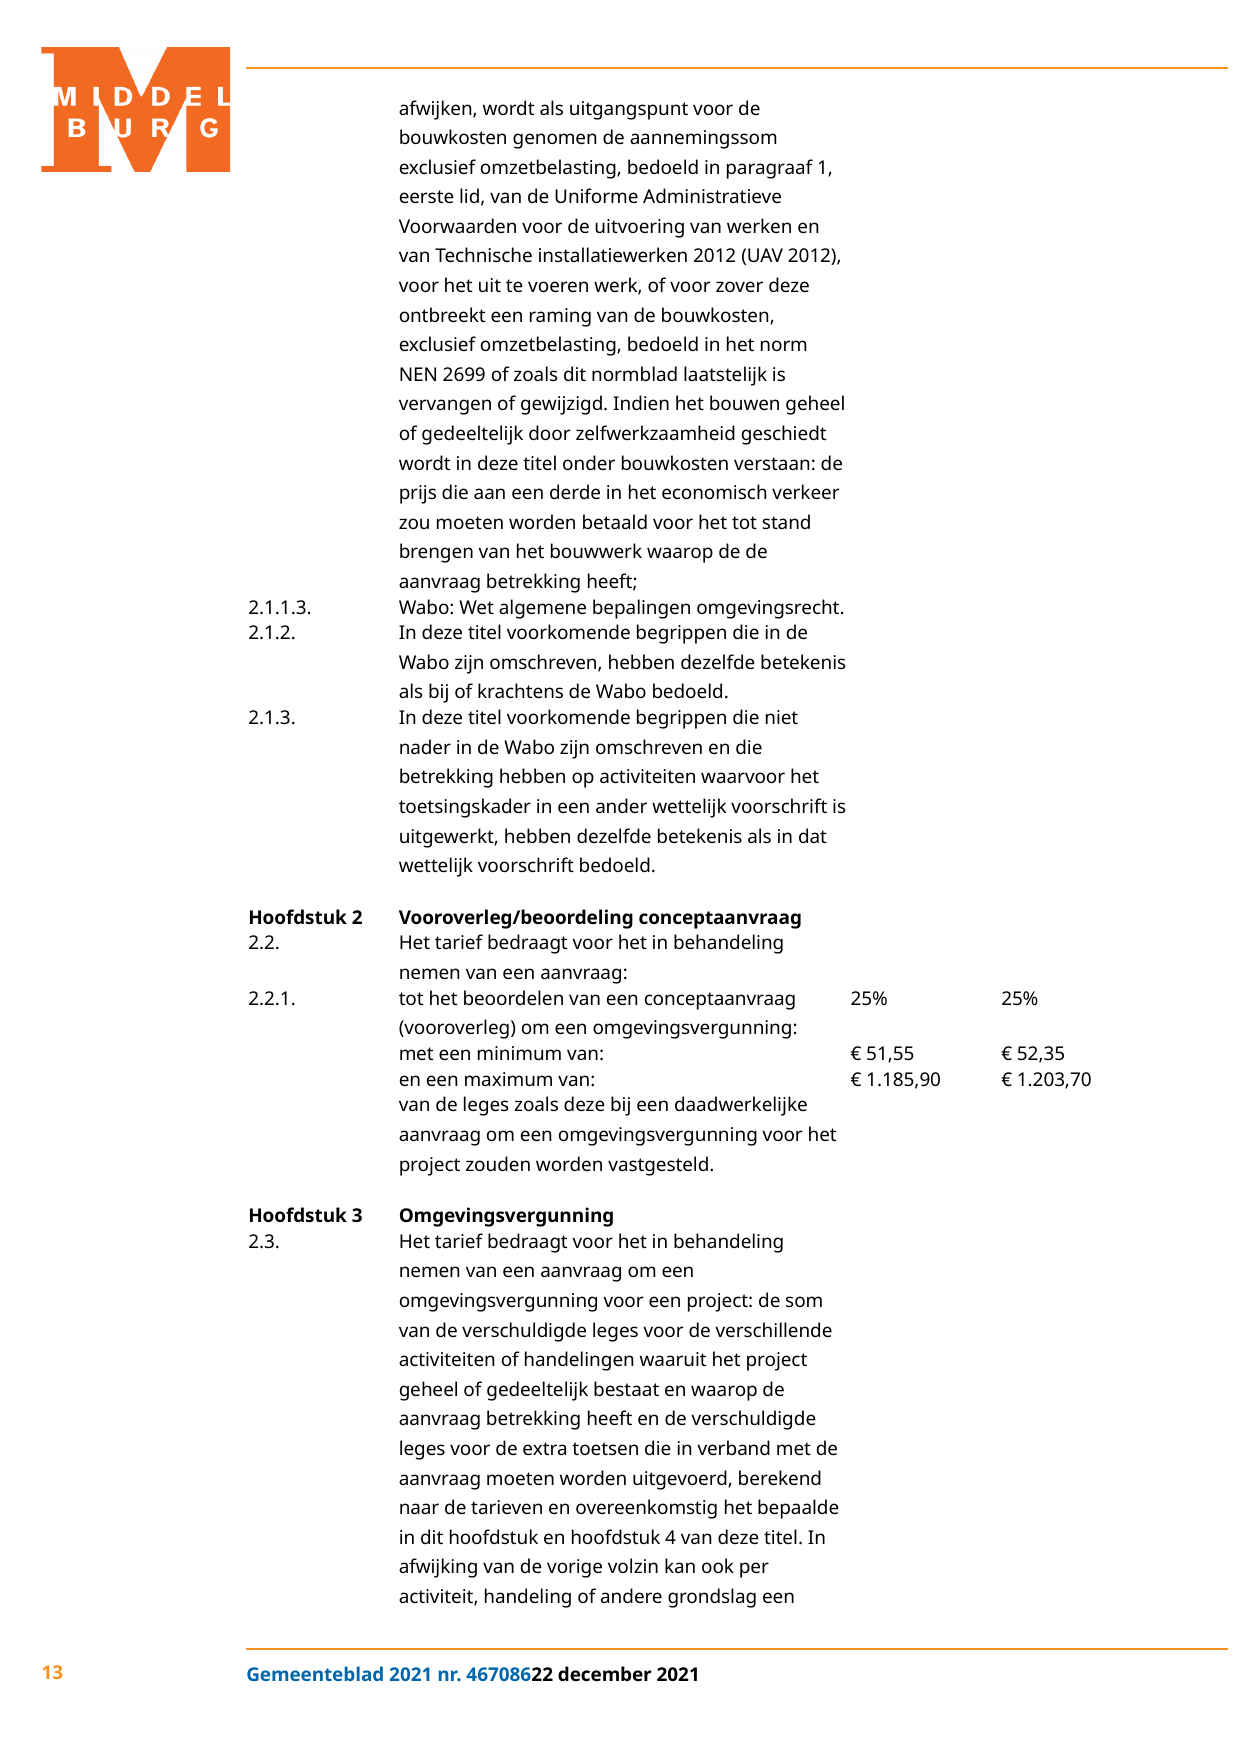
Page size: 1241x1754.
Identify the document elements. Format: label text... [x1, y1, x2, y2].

table_cell [850, 930, 1001, 985]
table_cell [248, 1177, 398, 1202]
table_cell 2.2. [248, 930, 398, 985]
table_cell [850, 1092, 1001, 1177]
table_cell [1001, 1092, 1152, 1177]
table_cell [850, 1202, 1001, 1228]
table_cell [850, 705, 1001, 878]
table_cell [850, 620, 1001, 704]
table_cell € 1.203,70 [1001, 1066, 1152, 1092]
table_cell Wabo: Wet algemene bepalingen omgevingsrecht. [399, 594, 850, 619]
table_cell € 52,35 [1001, 1040, 1152, 1066]
table_cell tot het beoordelen van een conceptaanvraag (vooroverleg) om een omgevingsvergunning: [399, 985, 850, 1040]
table_cell met een minimum van: [399, 1040, 850, 1066]
table_cell [1001, 1228, 1152, 1609]
table_cell [399, 878, 850, 904]
table_cell [1001, 594, 1152, 619]
table_cell [1001, 878, 1152, 904]
table_cell [1001, 930, 1152, 985]
table_cell [850, 1228, 1001, 1609]
picture [41, 47, 231, 172]
table_cell In deze titel voorkomende begrippen die niet nader in de Wabo zijn omschreven en die betrekking hebben op activiteiten waarvoor het toetsingskader in een ander wettelijk voorschrift is uitgewerkt, hebben dezelfde betekenis als in dat wettelijk voorschrift bedoeld. [399, 705, 850, 878]
table_cell afwijken, wordt als uitgangspunt voor de bouwkosten genomen de aannemingssom exclusief omzetbelasting, bedoeld in paragraaf 1, eerste lid, van de Uniforme Administratieve Voorwaarden voor de uitvoering van werken en van Technische installatiewerken 2012 (UAV 2012), voor het uit te voeren werk, of voor zover deze ontbreekt een raming van de bouwkosten, exclusief omzetbelasting, bedoeld in het norm NEN 2699 of zoals dit normblad laatstelijk is vervangen of gewijzigd. Indien het bouwen geheel of gedeeltelijk door zelfwerkzaamheid geschiedt wordt in deze titel onder bouwkosten verstaan: de prijs die aan een derde in het economisch verkeer zou moeten worden betaald voor het tot stand brengen van het bouwwerk waarop de de aanvraag betrekking heeft; [399, 95, 850, 594]
table_cell € 51,55 [850, 1040, 1001, 1066]
table_cell [248, 95, 398, 594]
table_cell [1001, 95, 1152, 594]
table_cell Het tarief bedraagt voor het in behandeling nemen van een aanvraag: [399, 930, 850, 985]
table_cell [1001, 1202, 1152, 1228]
table_cell 25% [850, 985, 1001, 1040]
table_cell Omgevingsvergunning [399, 1202, 850, 1228]
table_cell Hoofdstuk 3 [248, 1202, 398, 1228]
table_cell en een maximum van: [399, 1066, 850, 1092]
table_cell [850, 1177, 1001, 1202]
table_cell [850, 594, 1001, 619]
table_cell [850, 878, 1001, 904]
table_cell [1001, 705, 1152, 878]
table_cell In deze titel voorkomende begrippen die in de Wabo zijn omschreven, hebben dezelfde betekenis als bij of krachtens de Wabo bedoeld. [399, 620, 850, 704]
table_cell van de leges zoals deze bij een daadwerkelijke aanvraag om een omgevingsvergunning voor het project zouden worden vastgesteld. [399, 1092, 850, 1177]
table_cell [399, 1177, 850, 1202]
table_cell Hoofdstuk 2 [248, 904, 398, 929]
table_cell 2.1.3. [248, 705, 398, 878]
table_cell [248, 1092, 398, 1177]
table_cell 25% [1001, 985, 1152, 1040]
table_cell € 1.185,90 [850, 1066, 1001, 1092]
table_cell [1001, 620, 1152, 704]
table_cell [850, 904, 1001, 929]
table_cell [1001, 1177, 1152, 1202]
table_cell 2.2.1. [248, 985, 398, 1040]
table_cell [1001, 904, 1152, 929]
table_cell [248, 878, 398, 904]
table_cell [850, 95, 1001, 594]
table_cell Vooroverleg/beoordeling conceptaanvraag [399, 904, 850, 929]
table_cell Het tarief bedraagt voor het in behandeling nemen van een aanvraag om een omgevingsvergunning voor een project: de som van de verschuldigde leges voor de verschillende activiteiten of handelingen waaruit het project geheel of gedeeltelijk bestaat en waarop de aanvraag betrekking heeft en de verschuldigde leges voor de extra toetsen die in verband met de aanvraag moeten worden uitgevoerd, berekend naar de tarieven en overeenkomstig het bepaalde in dit hoofdstuk en hoofdstuk 4 van deze titel. In afwijking van de vorige volzin kan ook per activiteit, handeling of andere grondslag een [399, 1228, 850, 1609]
table_cell 2.1.2. [248, 620, 398, 704]
table_cell [248, 1040, 398, 1066]
table_cell 2.3. [248, 1228, 398, 1609]
table_cell 2.1.1.3. [248, 594, 398, 619]
table_cell [248, 1066, 398, 1092]
